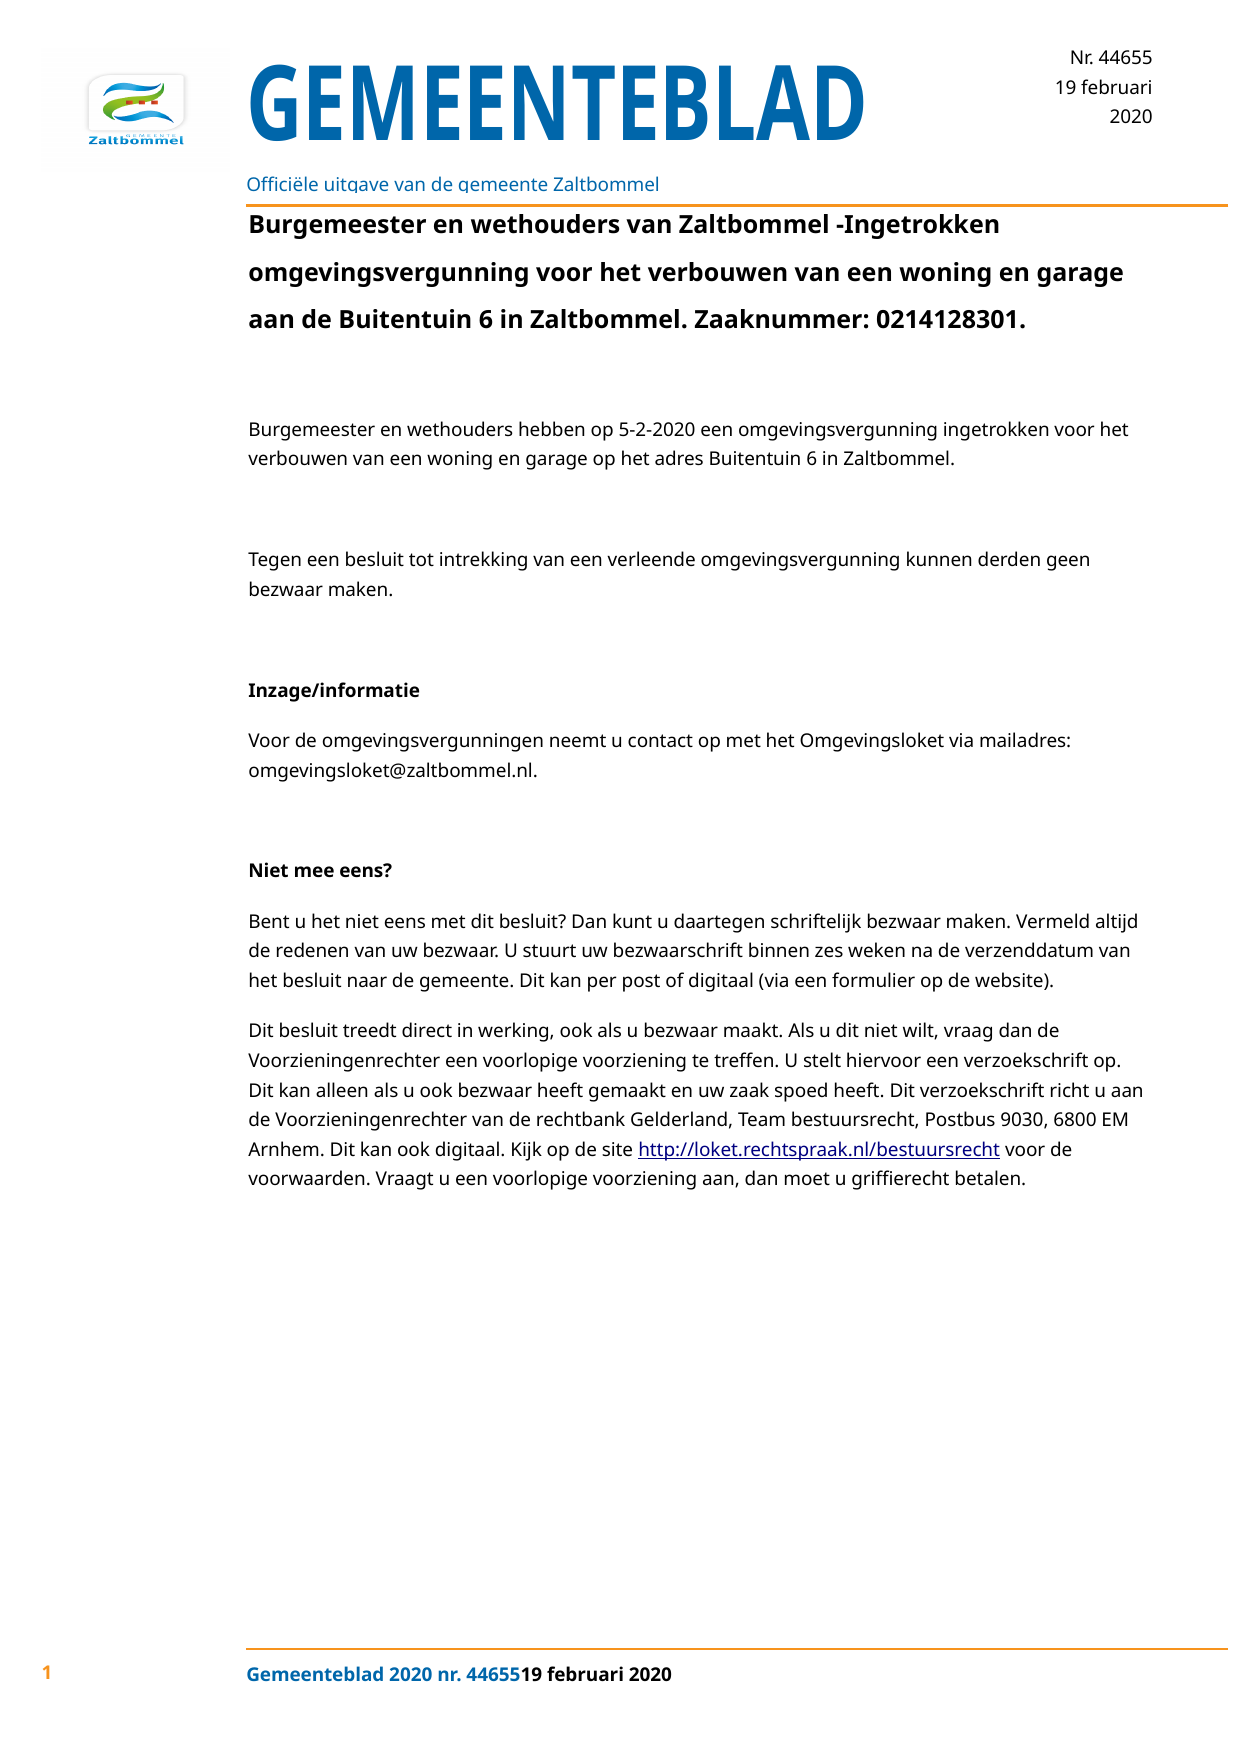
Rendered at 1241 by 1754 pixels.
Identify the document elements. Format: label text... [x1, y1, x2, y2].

text Burgemeester en wethouders van Zaltbommel -Ingetrokken omgevingsvergunning voor het verbouwen van een woning en garage aan de Buitentuin 6 in Zaltbommel. Zaaknummer: 0214128301. [248, 207, 1152, 336]
text Voor de omgevingsvergunningen neemt u contact op met het Omgevingsloket via mailadres: omgevingsloket@zaltbommel.nl. [248, 727, 1152, 782]
text Tegen een besluit tot intrekking van een verleende omgevingsvergunning kunnen derden geen bezwaar maken. [248, 546, 1152, 602]
text Bent u het niet eens met dit besluit? Dan kunt u daartegen schriftelijk bezwaar maken. Vermeld altijd de redenen van uw bezwaar. U stuurt uw bezwaarschrift binnen zes weken na de verzenddatum van het besluit naar de gemeente. Dit kan per post of digitaal (via een formulier op de website). [248, 908, 1152, 993]
text Inzage/informatie [248, 677, 1152, 702]
picture [41, 47, 231, 172]
text Niet mee eens? [248, 858, 1152, 883]
text Burgemeester en wethouders hebben op 5-2-2020 een omgevingsvergunning ingetrokken voor het verbouwen van een woning en garage op het adres Buitentuin 6 in Zaltbommel. [248, 416, 1152, 471]
text Dit besluit treedt direct in werking, ook als u bezwaar maakt. Als u dit niet wilt, vraag dan de Voorzieningenrechter een voorlopige voorziening te treffen. U stelt hiervoor een verzoekschrift op. Dit kan alleen als u ook bezwaar heeft gemaakt en uw zaak spoed heeft. Dit verzoekschrift richt u aan de Voorzieningenrechter van de rechtbank Gelderland, Team bestuursrecht, Postbus 9030, 6800 EM Arnhem. Dit kan ook digitaal. Kijk op de site http://loket.rechtspraak.nl/bestuursrecht voor de voorwaarden. Vraagt u een voorlopige voorziening aan, dan moet u griffierecht betalen. [248, 1018, 1152, 1191]
